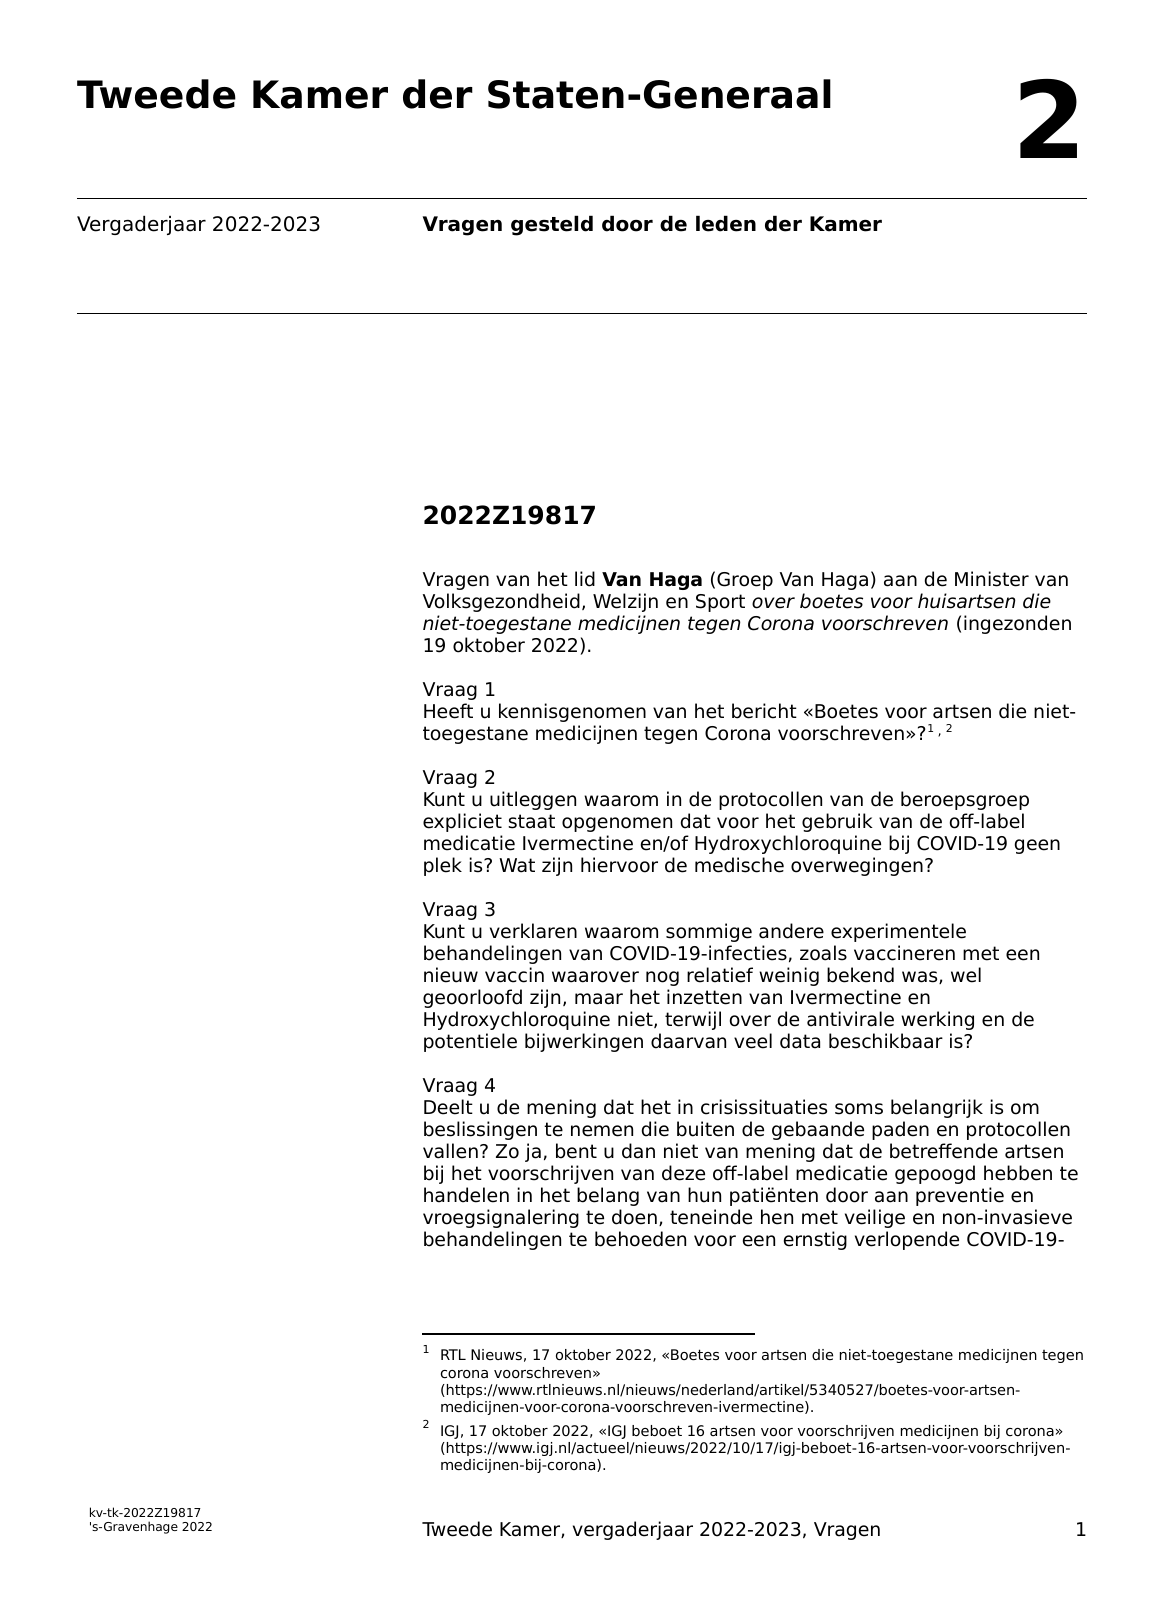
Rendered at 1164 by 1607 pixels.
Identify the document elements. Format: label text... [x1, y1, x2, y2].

table_cell Vragen gesteld door de leden der Kamer [422, 199, 1087, 313]
text 's-Gravenhage 2022 [88, 1520, 323, 1534]
text Heeft u kennisgenomen van het bericht «Boetes voor artsen die niet-toegestane medicijnen tegen Corona voorschreven»?, [422, 701, 1087, 745]
text kv-tk-2022Z19817 [88, 1506, 323, 1520]
text Kunt u verklaren waarom sommige andere experimentele behandelingen van COVID-19-infecties, zoals vaccineren met een nieuw vaccin waarover nog relatief weinig bekend was, wel geoorloofd zijn, maar het inzetten van Ivermectine en Hydroxychloroquine niet, terwijl over de antivirale werking en de potentiele bijwerkingen daarvan veel data beschikbaar is? [422, 921, 1087, 1053]
text Vragen van het lid Van Haga (Groep Van Haga) aan de Minister van Volksgezondheid, Welzijn en Sport over boetes voor huisartsen die niet-toegestane medicijnen tegen Corona voorschreven (ingezonden 19 oktober 2022). [422, 569, 1087, 657]
text RTL Nieuws, 17 oktober 2022, «Boetes voor artsen die niet-toegestane medicijnen tegen corona voorschreven» (https://www.rtlnieuws.nl/nieuws/nederland/artikel/5340527/boetes-voor-artsen-medicijnen-voor-corona-voorschreven-ivermectine). [422, 1343, 1087, 1416]
text 2022Z19817 [422, 501, 1087, 531]
text IGJ, 17 oktober 2022, «IGJ beboet 16 artsen voor voorschrijven medicijnen bij corona» (https://www.igj.nl/actueel/nieuws/2022/10/17/igj-beboet-16-artsen-voor-voorschrijven-medicijnen-bij-corona). [422, 1418, 1087, 1474]
text Deelt u de mening dat het in crisissituaties soms belangrijk is om beslissingen te nemen die buiten de gebaande paden en protocollen vallen? Zo ja, bent u dan niet van mening dat de betreffende artsen bij het voorschrijven van deze off-label medicatie gepoogd hebben te handelen in het belang van hun patiënten door aan preventie en vroegsignalering te doen, teneinde hen met veilige en non-invasieve behandelingen te behoeden voor een ernstig verlopende COVID-19- [422, 1097, 1087, 1251]
text Kunt u uitleggen waarom in de protocollen van de beroepsgroep expliciet staat opgenomen dat voor het gebruik van de off-label medicatie Ivermectine en/of Hydroxychloroquine bij COVID-19 geen plek is? Wat zijn hiervoor de medische overwegingen? [422, 789, 1087, 877]
table_header Tweede Kamer der Staten-Generaal [77, 59, 886, 198]
table_cell Vergaderjaar 2022-2023 [77, 199, 422, 313]
text Vraag 2 [422, 767, 1087, 789]
text Vraag 1 [422, 679, 1087, 701]
text Vraag 3 [422, 899, 1087, 921]
text Vraag 4 [422, 1075, 1087, 1097]
table_header 2 [886, 59, 1087, 198]
